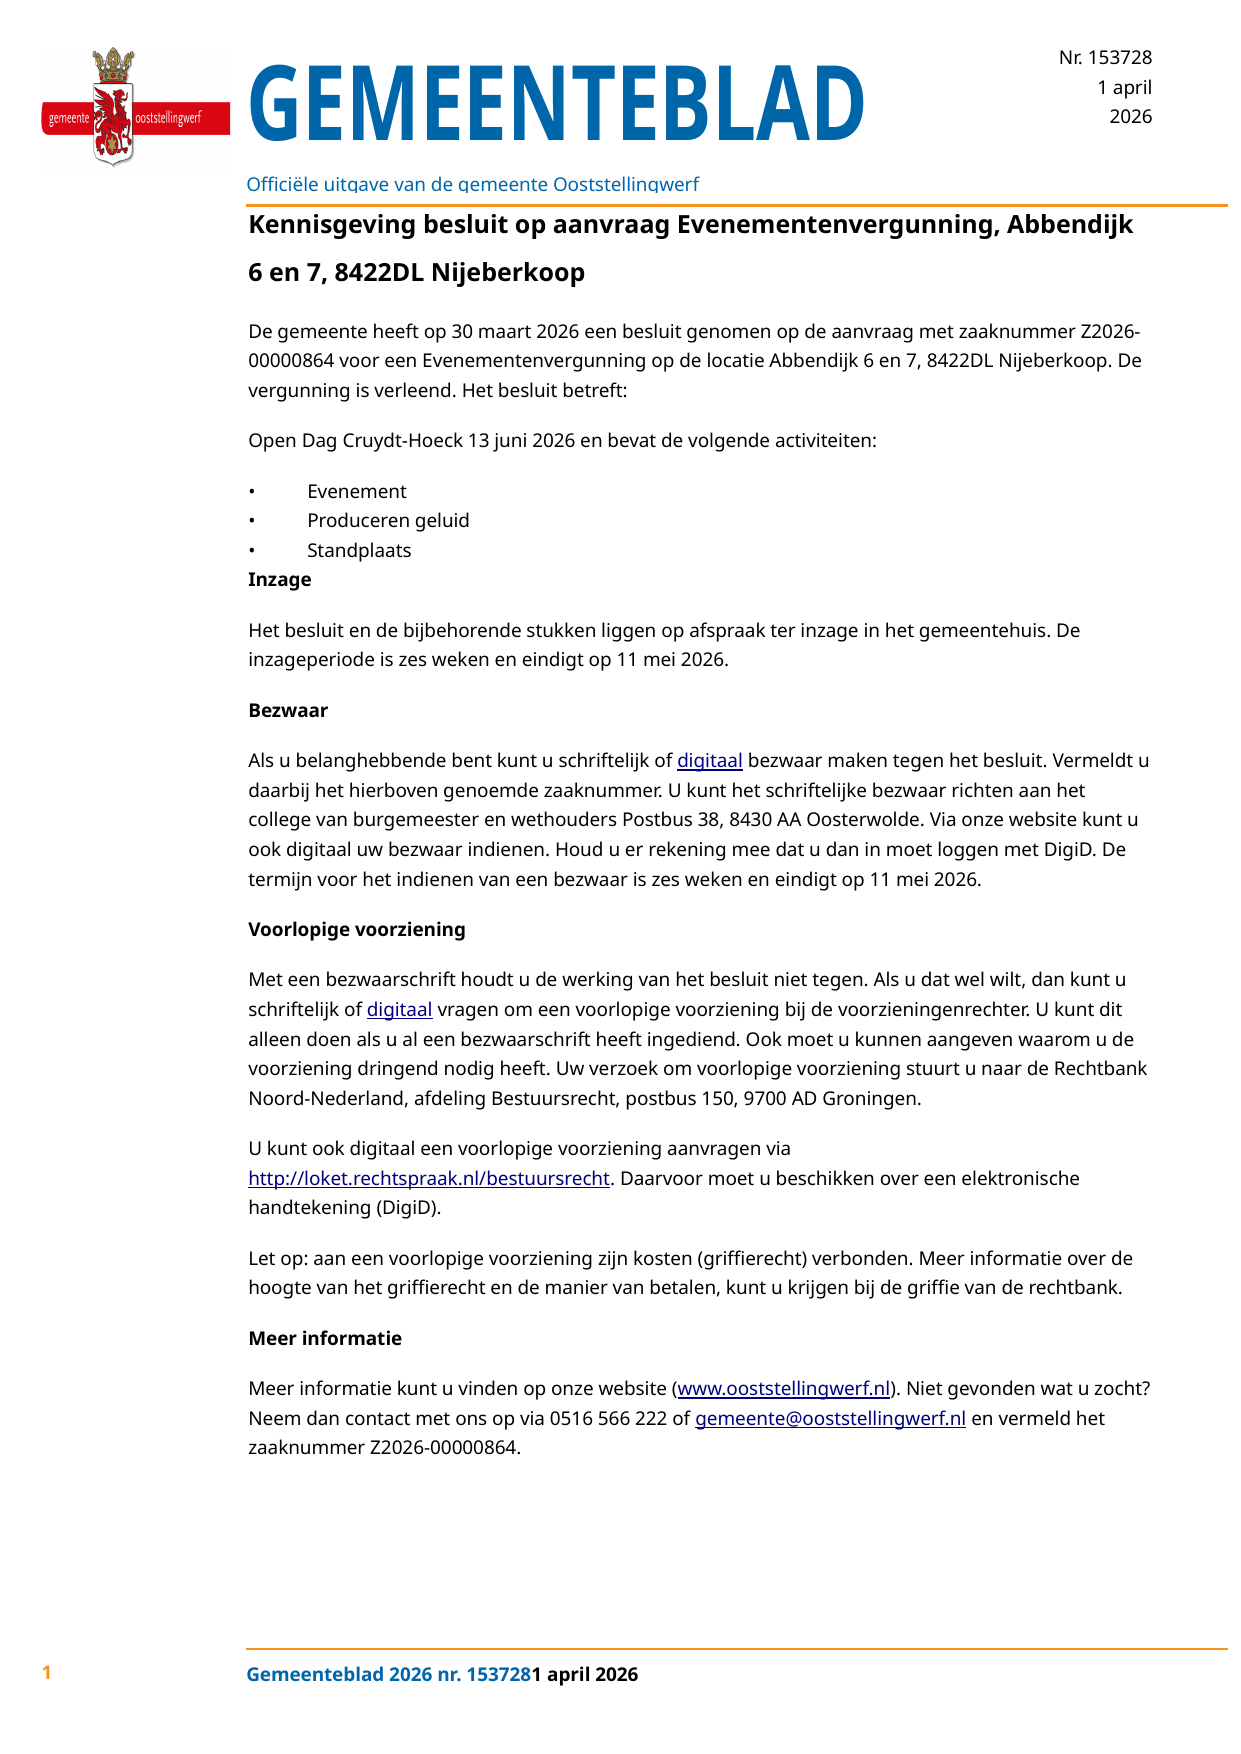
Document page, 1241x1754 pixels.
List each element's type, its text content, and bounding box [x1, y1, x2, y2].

text Het besluit en de bijbehorende stukken liggen op afspraak ter inzage in het gemeentehuis. De inzageperiode is zes weken en eindigt op 11 mei 2026. [248, 617, 1152, 672]
text Let op: aan een voorlopige voorziening zijn kosten (griffierecht) verbonden. Meer informatie over de hoogte van het griffierecht en de manier van betalen, kunt u krijgen bij de griffie van de rechtbank. [248, 1245, 1152, 1300]
text Bezwaar [248, 697, 1152, 723]
list Produceren geluid [248, 507, 1152, 533]
text Kennisgeving besluit op aanvraag Evenementenvergunning, Abbendijk 6 en 7, 8422DL Nijeberkoop [248, 207, 1152, 288]
list Standplaats [248, 537, 1152, 563]
text Inzage [248, 567, 1152, 592]
text Met een bezwaarschrift houdt u de werking van het besluit niet tegen. Als u dat wel wilt, dan kunt u schriftelijk of digitaal vragen om een voorlopige voorziening bij de voorzieningenrechter. U kunt dit alleen doen als u al een bezwaarschrift heeft ingediend. Ook moet u kunnen aangeven waarom u de voorziening dringend nodig heeft. Uw verzoek om voorlopige voorziening stuurt u naar de Rechtbank Noord-Nederland, afdeling Bestuursrecht, postbus 150, 9700 AD Groningen. [248, 967, 1152, 1111]
text Meer informatie kunt u vinden op onze website (www.ooststellingwerf.nl). Niet gevonden wat u zocht? Neem dan contact met ons op via 0516 566 222 of gemeente@ooststellingwerf.nl en vermeld het zaaknummer Z2026-00000864. [248, 1375, 1152, 1460]
text Open Dag Cruydt-Hoeck 13 juni 2026 en bevat de volgende activiteiten: [248, 427, 1152, 453]
picture [41, 47, 231, 172]
text Als u belanghebbende bent kunt u schriftelijk of digitaal bezwaar maken tegen het besluit. Vermeldt u daarbij het hierboven genoemde zaaknummer. U kunt het schriftelijke bezwaar richten aan het college van burgemeester en wethouders Postbus 38, 8430 AA Oosterwolde. Via onze website kunt u ook digitaal uw bezwaar indienen. Houd u er rekening mee dat u dan in moet loggen met DigiD. De termijn voor het indienen van een bezwaar is zes weken en eindigt op 11 mei 2026. [248, 747, 1152, 892]
text Voorlopige voorziening [248, 916, 1152, 942]
text Meer informatie [248, 1325, 1152, 1351]
list Evenement [248, 478, 1152, 504]
text U kunt ook digitaal een voorlopige voorziening aanvragen via http://loket.rechtspraak.nl/bestuursrecht. Daarvoor moet u beschikken over een elektronische handtekening (DigiD). [248, 1135, 1152, 1220]
text De gemeente heeft op 30 maart 2026 een besluit genomen op de aanvraag met zaaknummer Z2026-00000864 voor een Evenementenvergunning op de locatie Abbendijk 6 en 7, 8422DL Nijeberkoop. De vergunning is verleend. Het besluit betreft: [248, 318, 1152, 403]
